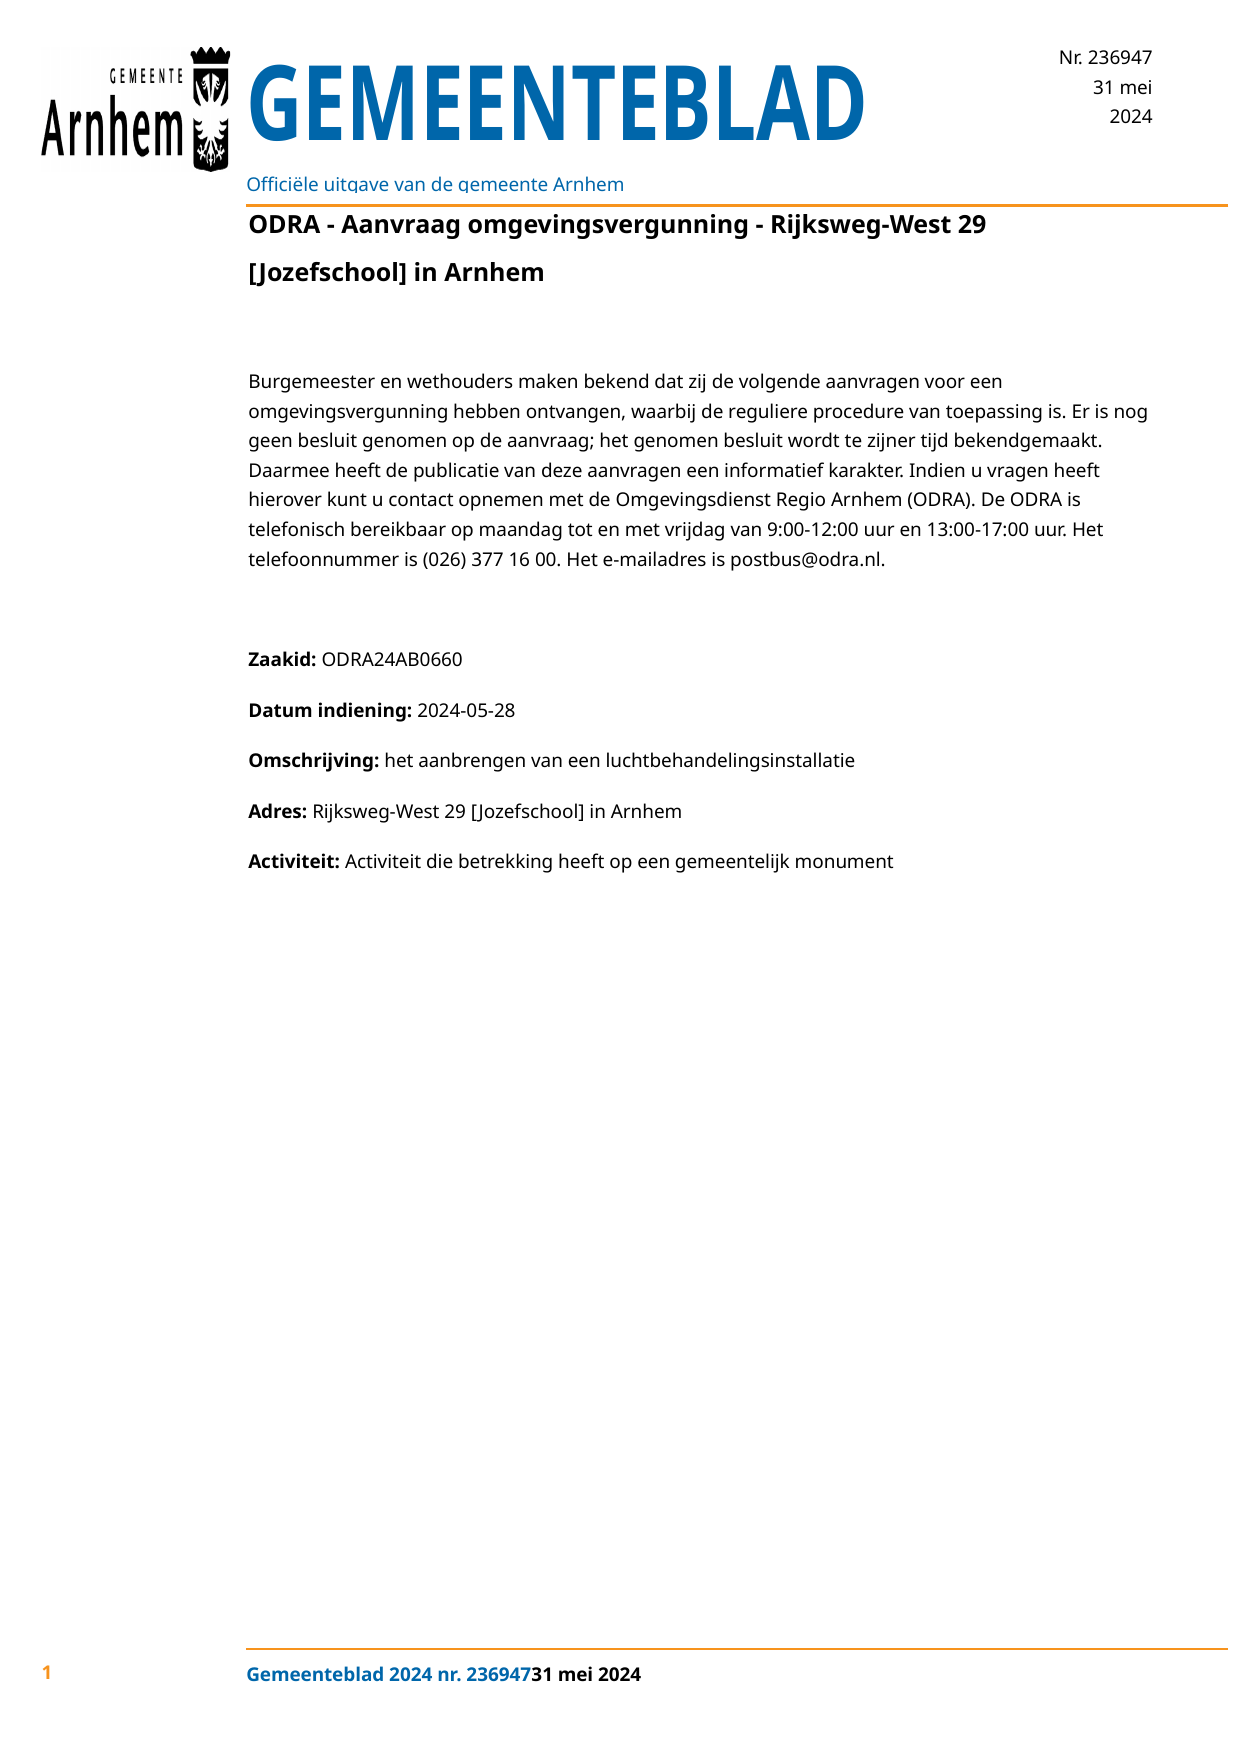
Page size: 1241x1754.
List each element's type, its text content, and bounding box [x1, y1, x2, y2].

text Omschrijving: het aanbrengen van een luchtbehandelingsinstallatie [248, 747, 1152, 773]
text Burgemeester en wethouders maken bekend dat zij de volgende aanvragen voor een omgevingsvergunning hebben ontvangen, waarbij de reguliere procedure van toepassing is. Er is nog geen besluit genomen op de aanvraag; het genomen besluit wordt te zijner tijd bekendgemaakt. Daarmee heeft de publicatie van deze aanvragen een informatief karakter. Indien u vragen heeft hierover kunt u contact opnemen met de Omgevingsdienst Regio Arnhem (ODRA). De ODRA is telefonisch bereikbaar op maandag tot en met vrijdag van 9:00-12:00 uur en 13:00-17:00 uur. Het telefoonnummer is (026) 377 16 00. Het e-mailadres is postbus@odra.nl. [248, 368, 1152, 572]
text Activiteit: Activiteit die betrekking heeft op een gemeentelijk monument [248, 848, 1152, 874]
text Adres: Rijksweg-West 29 [Jozefschool] in Arnhem [248, 798, 1152, 824]
text ODRA - Aanvraag omgevingsvergunning - Rijksweg-West 29 [Jozefschool] in Arnhem [248, 207, 1152, 288]
picture [41, 47, 231, 172]
text Datum indiening: 2024-05-28 [248, 697, 1152, 723]
text Zaakid: ODRA24AB0660 [248, 647, 1152, 672]
